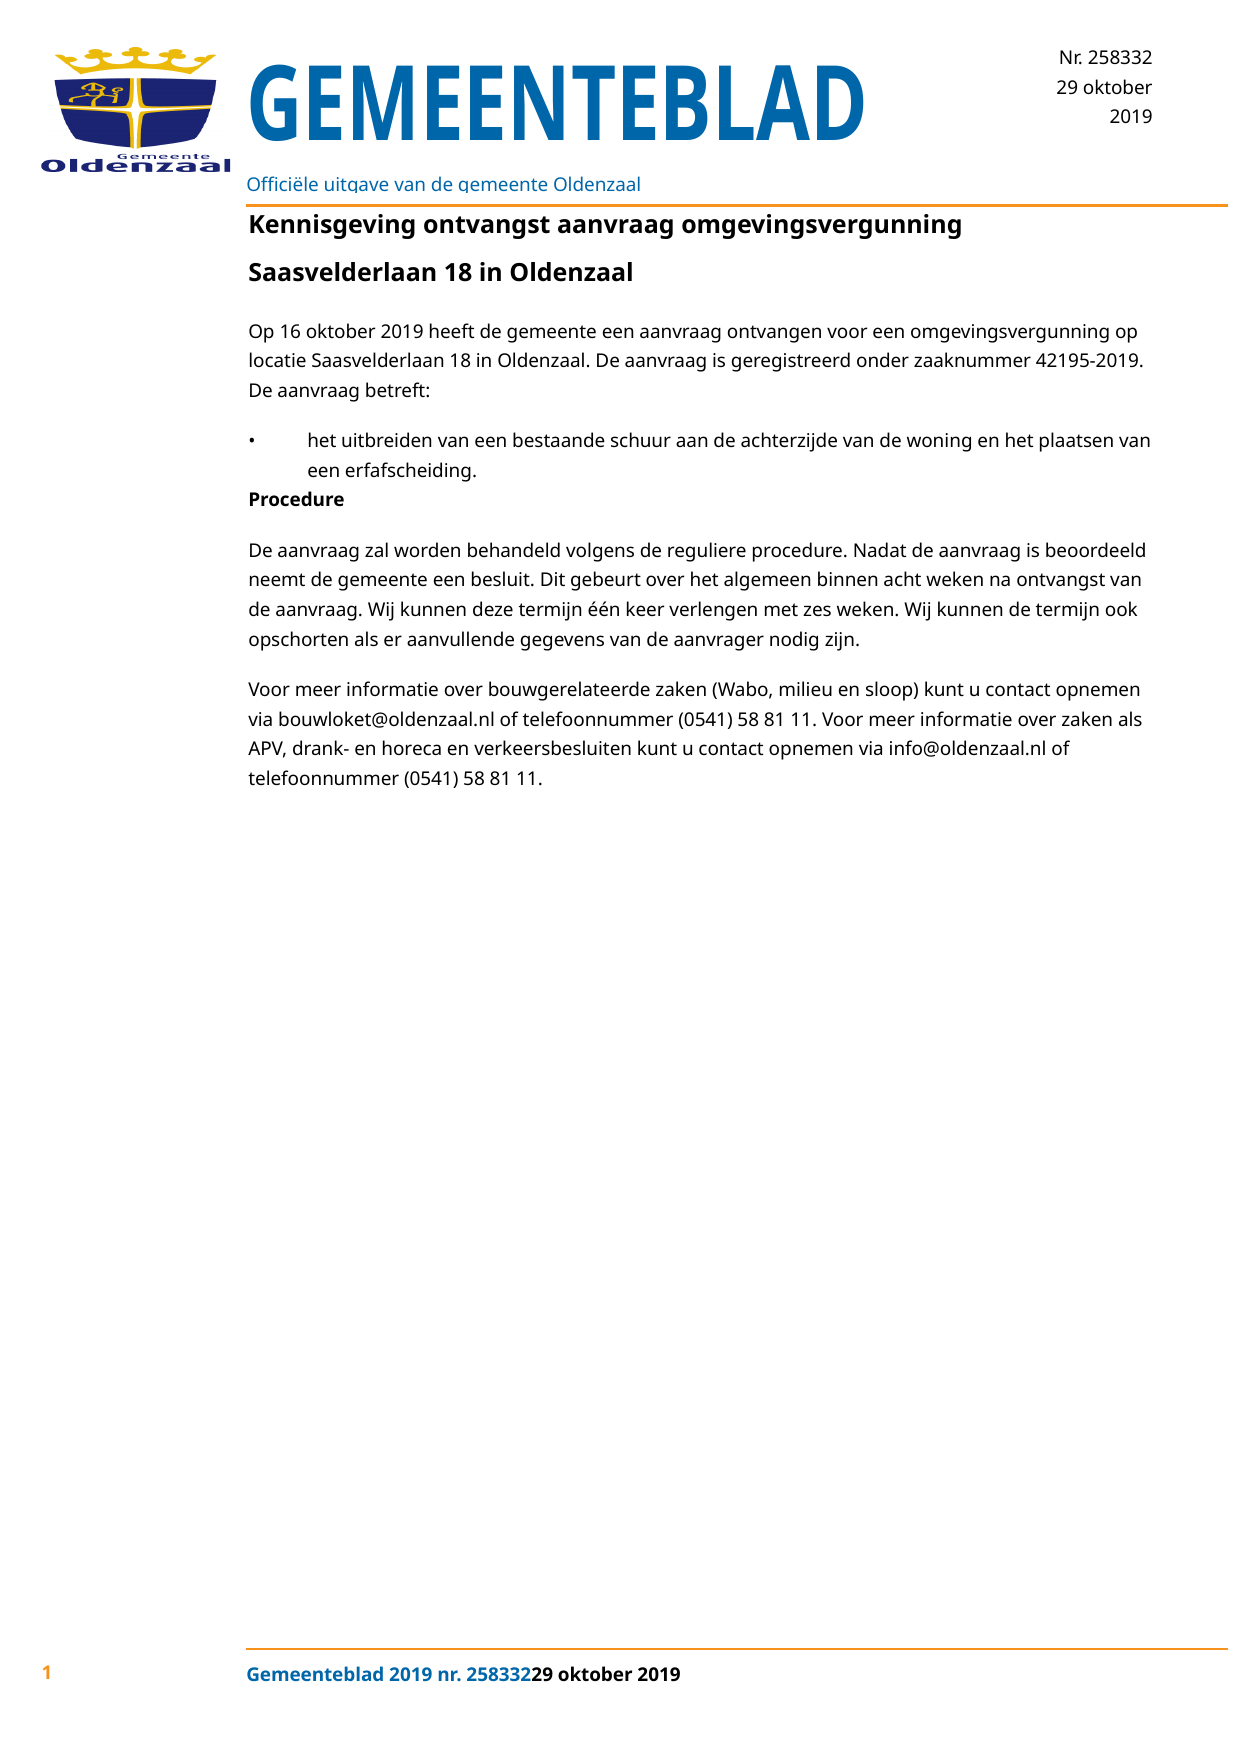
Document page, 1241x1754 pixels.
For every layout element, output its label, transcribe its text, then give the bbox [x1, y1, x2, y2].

text Procedure [248, 487, 1152, 512]
text De aanvraag zal worden behandeld volgens de reguliere procedure. Nadat de aanvraag is beoordeeld neemt de gemeente een besluit. Dit gebeurt over het algemeen binnen acht weken na ontvangst van de aanvraag. Wij kunnen deze termijn één keer verlengen met zes weken. Wij kunnen de termijn ook opschorten als er aanvullende gegevens van de aanvrager nodig zijn. [248, 537, 1152, 652]
list het uitbreiden van een bestaande schuur aan de achterzijde van de woning en het plaatsen van een erfafscheiding. [248, 427, 1152, 483]
text Op 16 oktober 2019 heeft de gemeente een aanvraag ontvangen voor een omgevingsvergunning op locatie Saasvelderlaan 18 in Oldenzaal. De aanvraag is geregistreerd onder zaaknummer 42195-2019. De aanvraag betreft: [248, 318, 1152, 403]
picture [41, 47, 231, 172]
text Voor meer informatie over bouwgerelateerde zaken (Wabo, milieu en sloop) kunt u contact opnemen via bouwloket@oldenzaal.nl of telefoonnummer (0541) 58 81 11. Voor meer informatie over zaken als APV, drank- en horeca en verkeersbesluiten kunt u contact opnemen via info@oldenzaal.nl of telefoonnummer (0541) 58 81 11. [248, 676, 1152, 791]
text Kennisgeving ontvangst aanvraag omgevingsvergunning Saasvelderlaan 18 in Oldenzaal [248, 207, 1152, 288]
